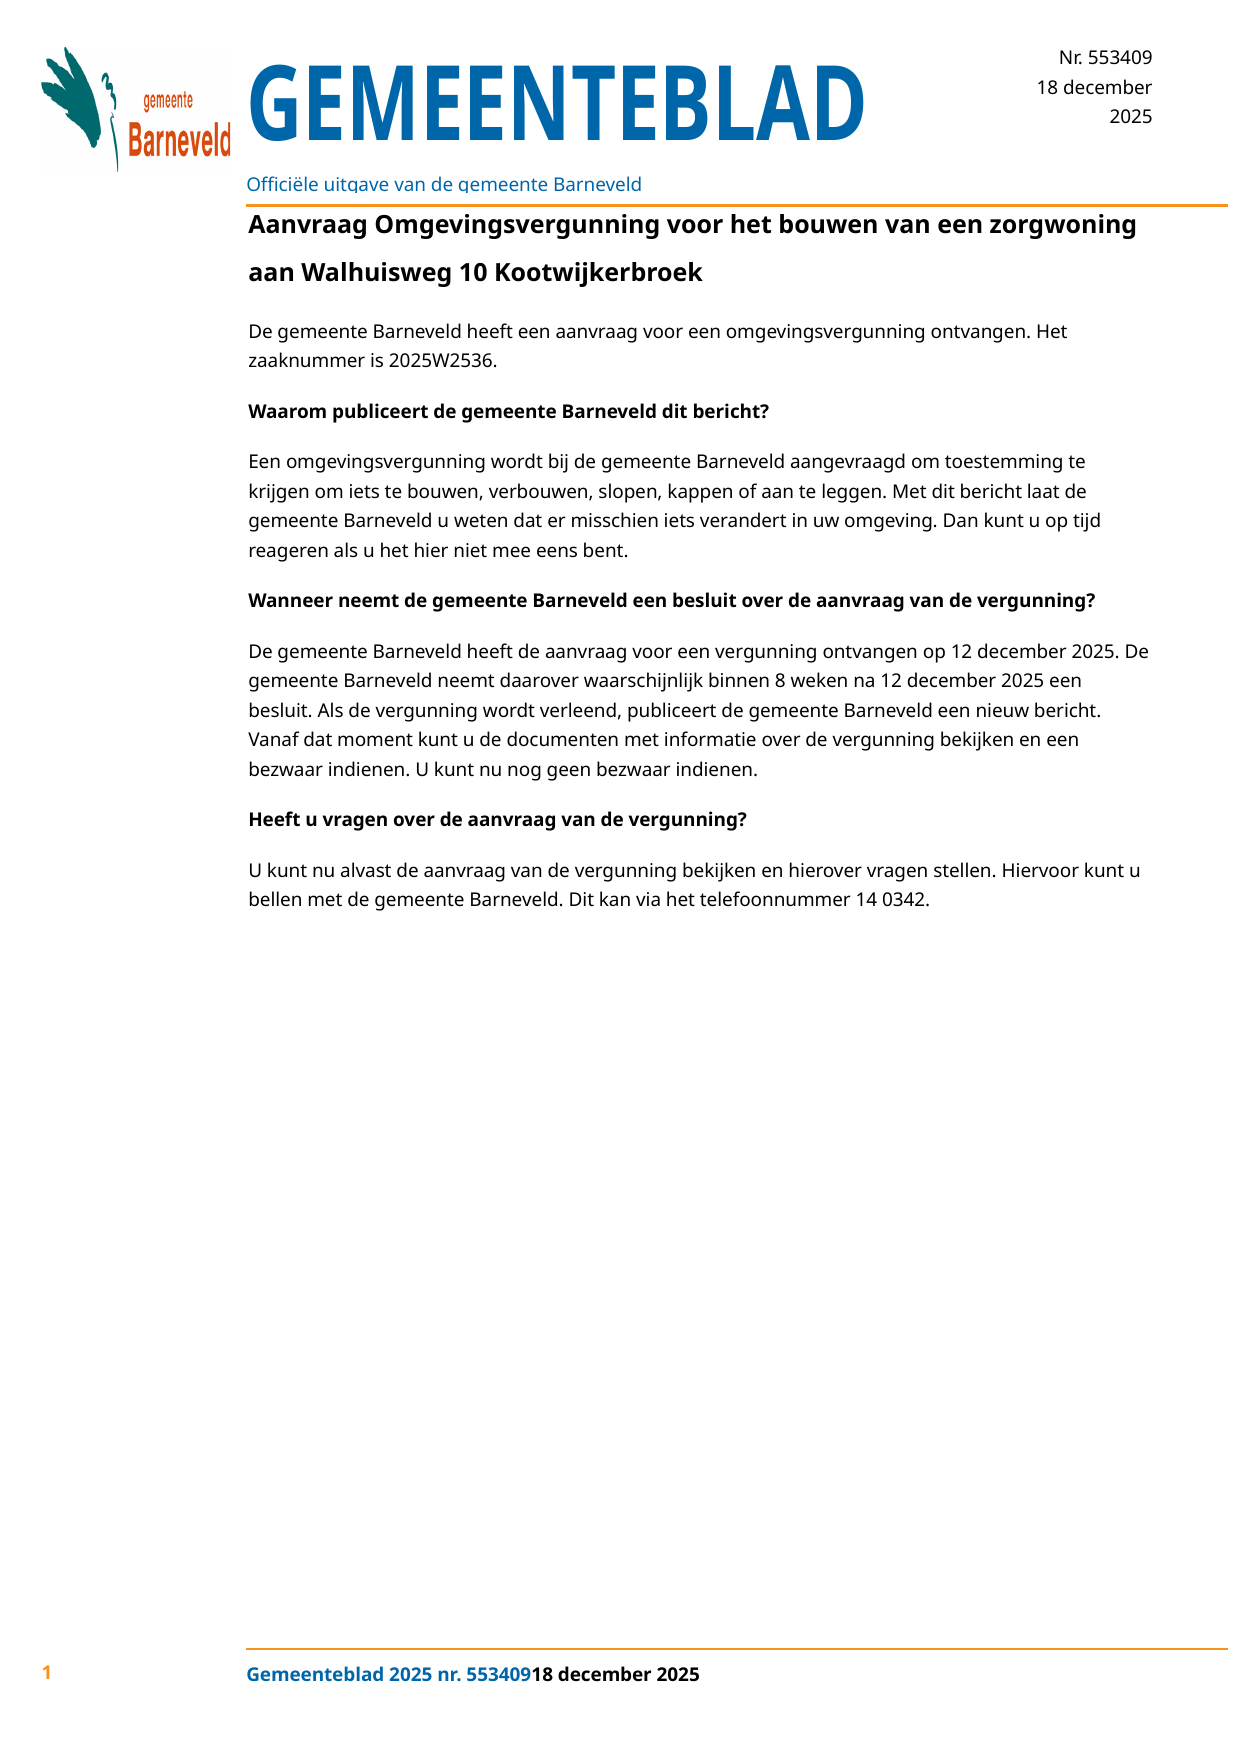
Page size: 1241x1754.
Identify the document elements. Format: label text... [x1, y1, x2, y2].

text Een omgevingsvergunning wordt bij de gemeente Barneveld aangevraagd om toestemming te krijgen om iets te bouwen, verbouwen, slopen, kappen of aan te leggen. Met dit bericht laat de gemeente Barneveld u weten dat er misschien iets verandert in uw omgeving. Dan kunt u op tijd reageren als u het hier niet mee eens bent. [248, 448, 1152, 563]
text U kunt nu alvast de aanvraag van de vergunning bekijken en hierover vragen stellen. Hiervoor kunt u bellen met de gemeente Barneveld. Dit kan via het telefoonnummer 14 0342. [248, 857, 1152, 912]
picture [41, 47, 231, 172]
text Wanneer neemt de gemeente Barneveld een besluit over de aanvraag van de vergunning? [248, 587, 1152, 613]
text De gemeente Barneveld heeft een aanvraag voor een omgevingsvergunning ontvangen. Het zaaknummer is 2025W2536. [248, 318, 1152, 373]
text De gemeente Barneveld heeft de aanvraag voor een vergunning ontvangen op 12 december 2025. De gemeente Barneveld neemt daarover waarschijnlijk binnen 8 weken na 12 december 2025 een besluit. Als de vergunning wordt verleend, publiceert de gemeente Barneveld een nieuw bericht. Vanaf dat moment kunt u de documenten met informatie over de vergunning bekijken en een bezwaar indienen. U kunt nu nog geen bezwaar indienen. [248, 638, 1152, 782]
text Waarom publiceert de gemeente Barneveld dit bericht? [248, 398, 1152, 424]
text Aanvraag Omgevingsvergunning voor het bouwen van een zorgwoning aan Walhuisweg 10 Kootwijkerbroek [248, 207, 1152, 288]
text Heeft u vragen over de aanvraag van de vergunning? [248, 807, 1152, 832]
